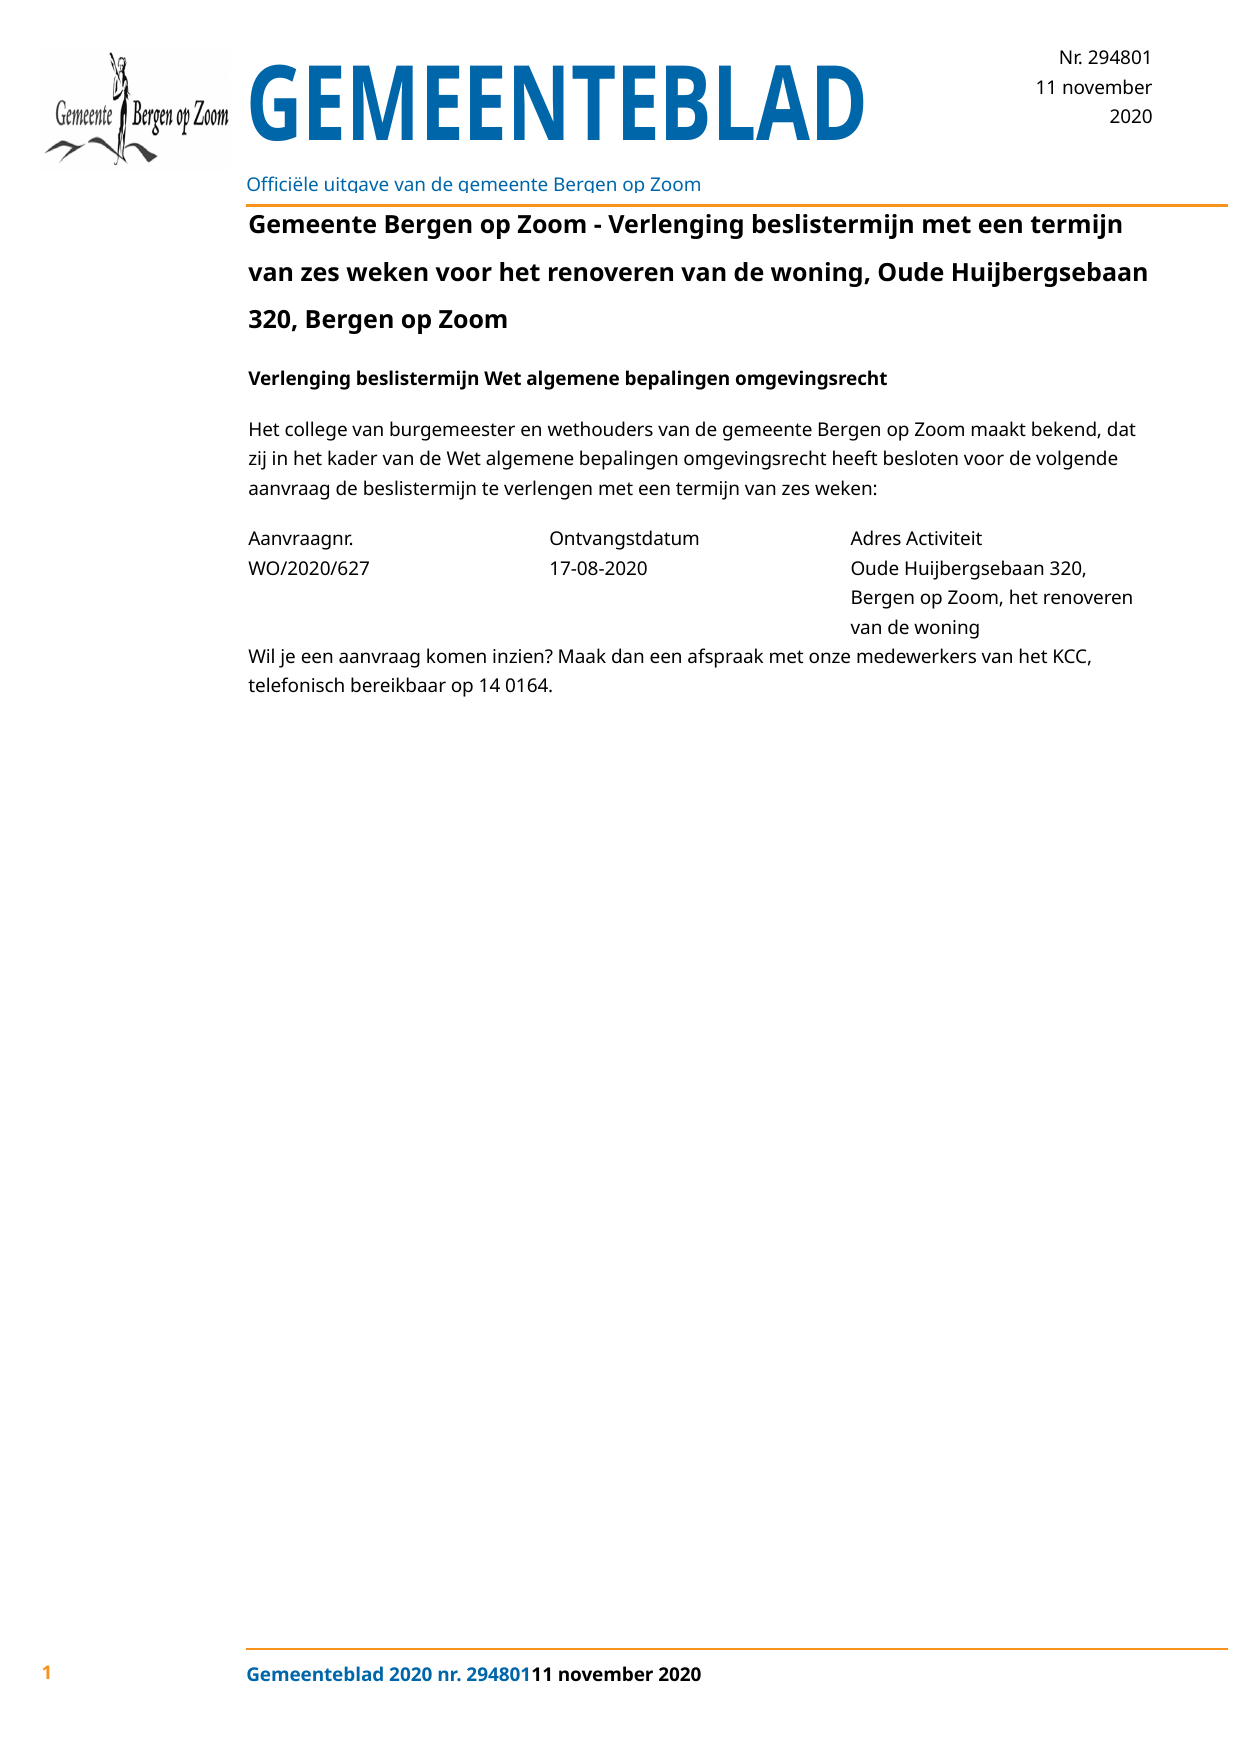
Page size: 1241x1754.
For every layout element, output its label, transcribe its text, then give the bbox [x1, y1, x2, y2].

text Verlenging beslistermijn Wet algemene bepalingen omgevingsrecht [248, 366, 1152, 391]
picture [41, 47, 231, 172]
table_header 17-08-2020 [549, 555, 850, 639]
text Het college van burgemeester en wethouders van de gemeente Bergen op Zoom maakt bekend, dat zij in het kader van de Wet algemene bepalingen omgevingsrecht heeft besloten voor de volgende aanvraag de beslistermijn te verlengen met een termijn van zes weken: [248, 416, 1152, 501]
table_header Adres Activiteit [850, 526, 1152, 551]
text Gemeente Bergen op Zoom - Verlenging beslistermijn met een termijn van zes weken voor het renoveren van de woning, Oude Huijbergsebaan 320, Bergen op Zoom [248, 207, 1152, 336]
table_header Aanvraagnr. [248, 526, 549, 551]
table_header Ontvangstdatum [549, 526, 850, 551]
table_header Oude Huijbergsebaan 320, Bergen op Zoom, het renoveren van de woning [850, 555, 1152, 639]
table_header WO/2020/627 [248, 555, 549, 639]
text Wil je een aanvraag komen inzien? Maak dan een afspraak met onze medewerkers van het KCC, telefonisch bereikbaar op 14 0164. [248, 643, 1152, 698]
